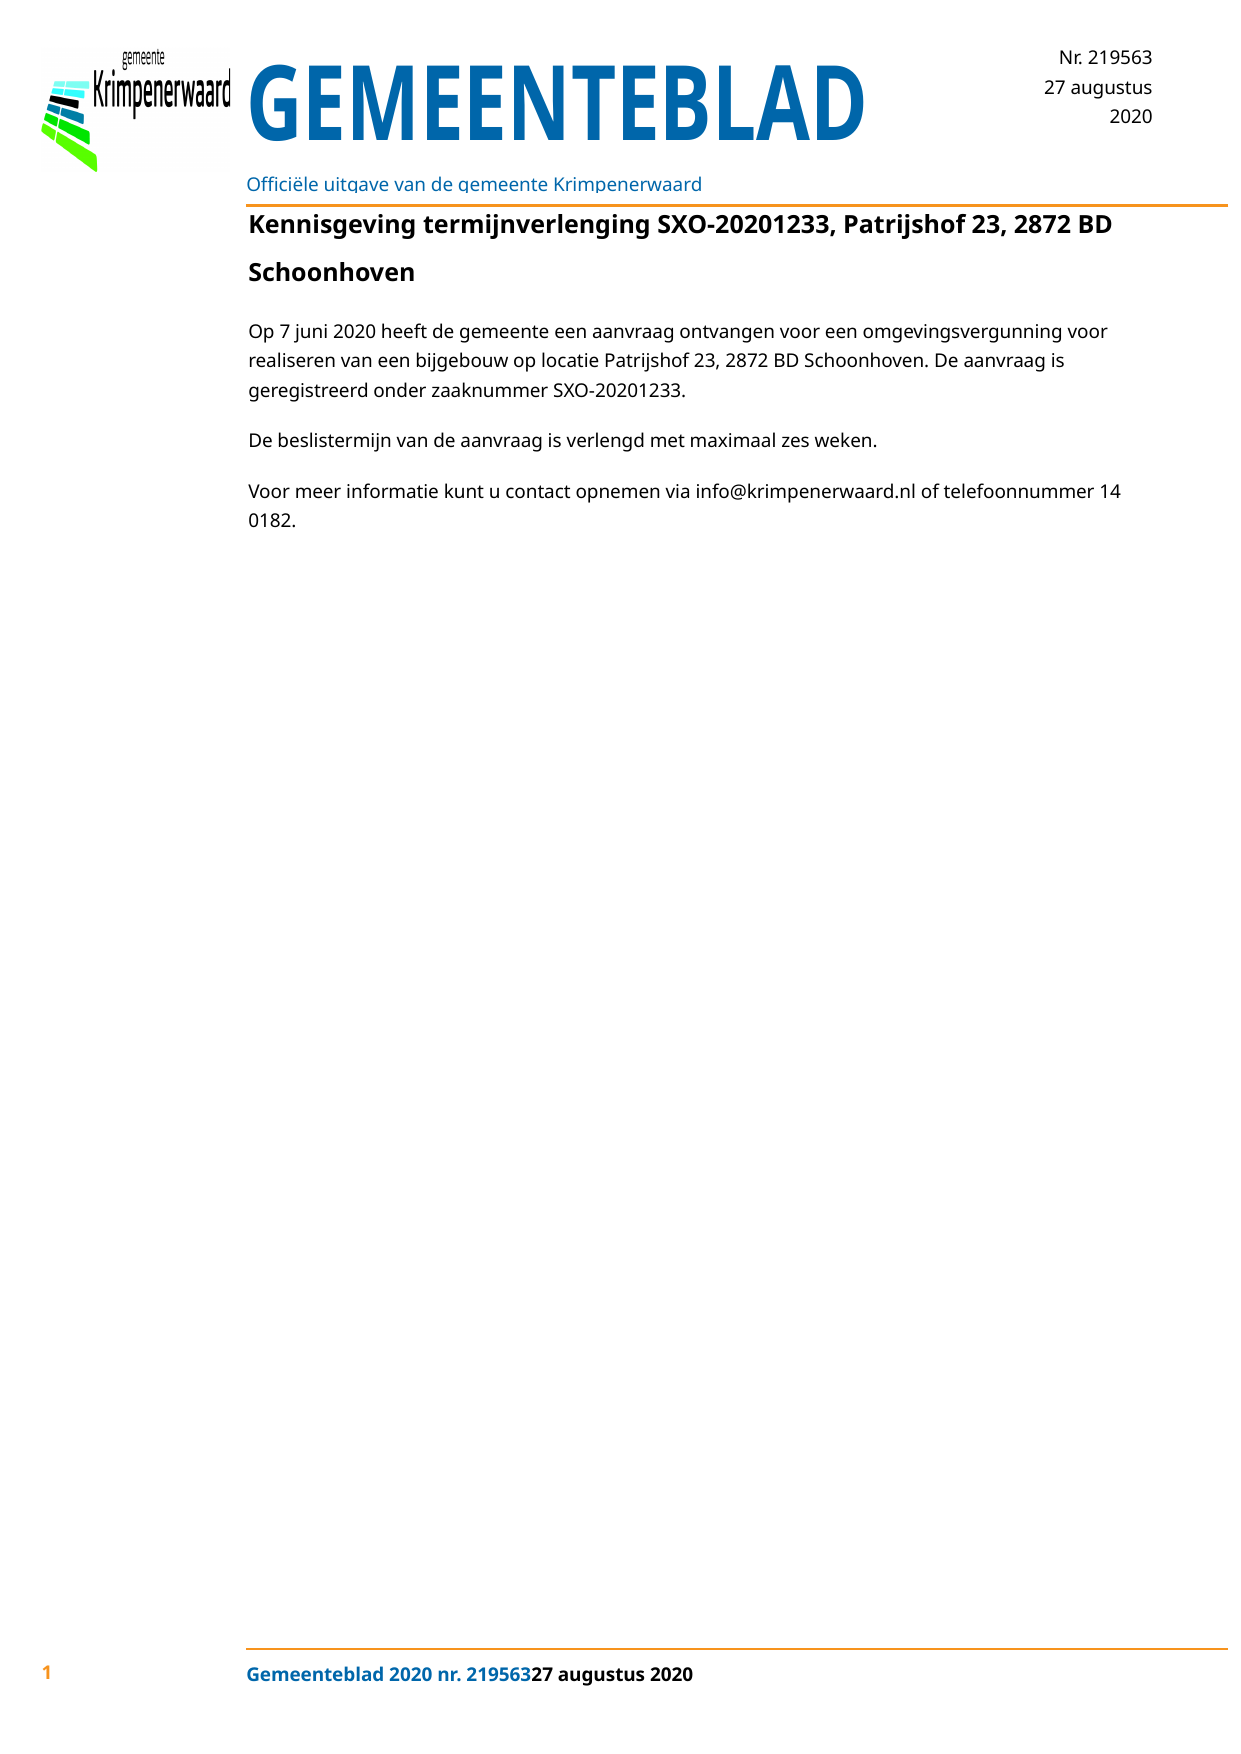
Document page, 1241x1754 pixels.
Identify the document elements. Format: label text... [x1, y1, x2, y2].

picture [41, 47, 231, 172]
text Voor meer informatie kunt u contact opnemen via info@krimpenerwaard.nl of telefoonnummer 14 0182. [248, 478, 1152, 533]
text Kennisgeving termijnverlenging SXO-20201233, Patrijshof 23, 2872 BD Schoonhoven [248, 207, 1152, 288]
text Op 7 juni 2020 heeft de gemeente een aanvraag ontvangen voor een omgevingsvergunning voor realiseren van een bijgebouw op locatie Patrijshof 23, 2872 BD Schoonhoven. De aanvraag is geregistreerd onder zaaknummer SXO-20201233. [248, 318, 1152, 403]
text De beslistermijn van de aanvraag is verlengd met maximaal zes weken. [248, 427, 1152, 453]
